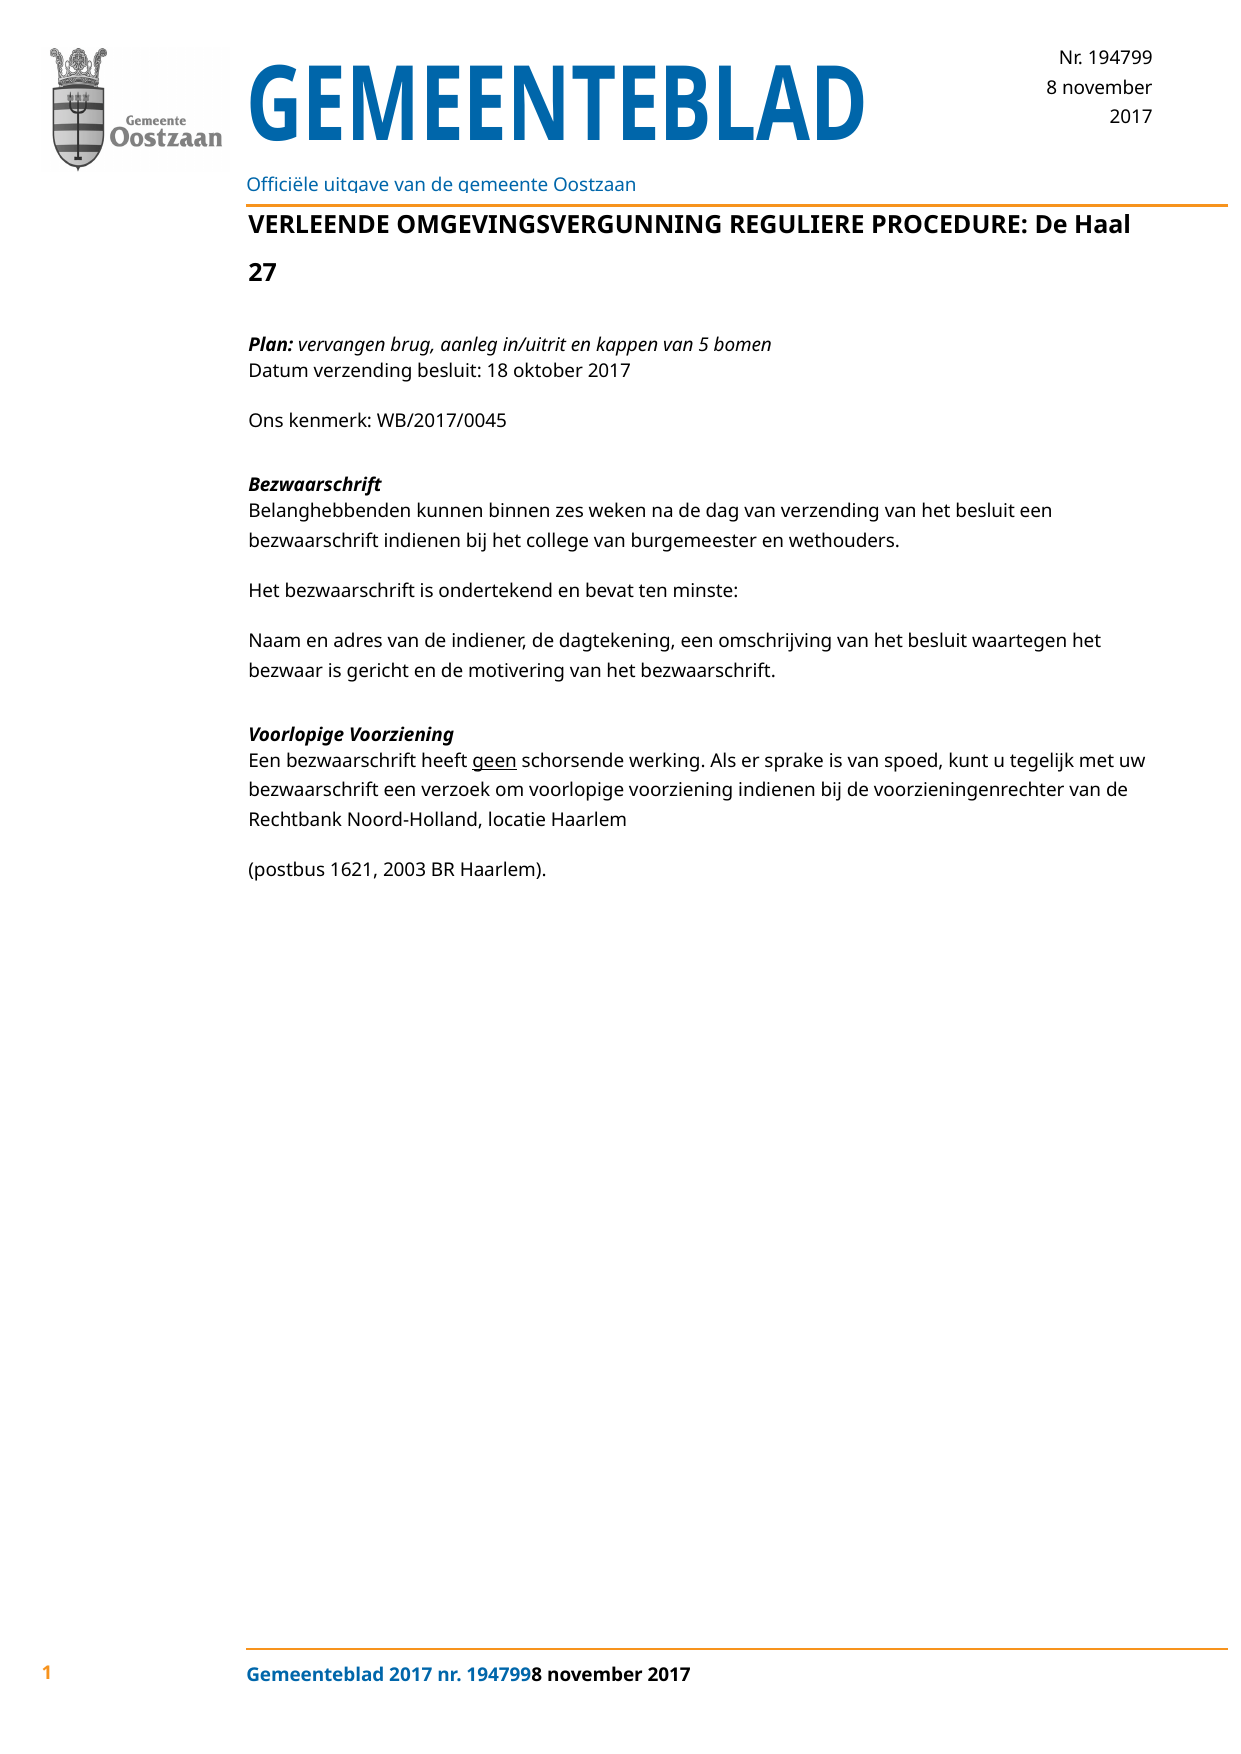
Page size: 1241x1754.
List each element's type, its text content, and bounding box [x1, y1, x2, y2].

text Naam en adres van de indiener, de dagtekening, een omschrijving van het besluit waartegen het bezwaar is gericht en de motivering van het bezwaarschrift. [248, 628, 1152, 683]
text (postbus 1621, 2003 BR Haarlem). [248, 857, 1152, 882]
text Voorlopige Voorziening [248, 721, 1152, 747]
text Het bezwaarschrift is ondertekend en bevat ten minste: [248, 577, 1152, 603]
text VERLEENDE OMGEVINGSVERGUNNING REGULIERE PROCEDURE: De Haal 27 [248, 207, 1152, 288]
text Belanghebbenden kunnen binnen zes weken na de dag van verzending van het besluit een bezwaarschrift indienen bij het college van burgemeester en wethouders. [248, 497, 1152, 553]
text Bezwaarschrift [248, 472, 1152, 497]
text Plan: vervangen brug, aanleg in/uitrit en kappen van 5 bomen [248, 331, 1152, 357]
text Ons kenmerk: WB/2017/0045 [248, 408, 1152, 433]
text Datum verzending besluit: 18 oktober 2017 [248, 357, 1152, 383]
text Een bezwaarschrift heeft geen schorsende werking. Als er sprake is van spoed, kunt u tegelijk met uw bezwaarschrift een verzoek om voorlopige voorziening indienen bij de voorzieningenrechter van de Rechtbank Noord-Holland, locatie Haarlem [248, 747, 1152, 832]
picture [41, 47, 231, 172]
